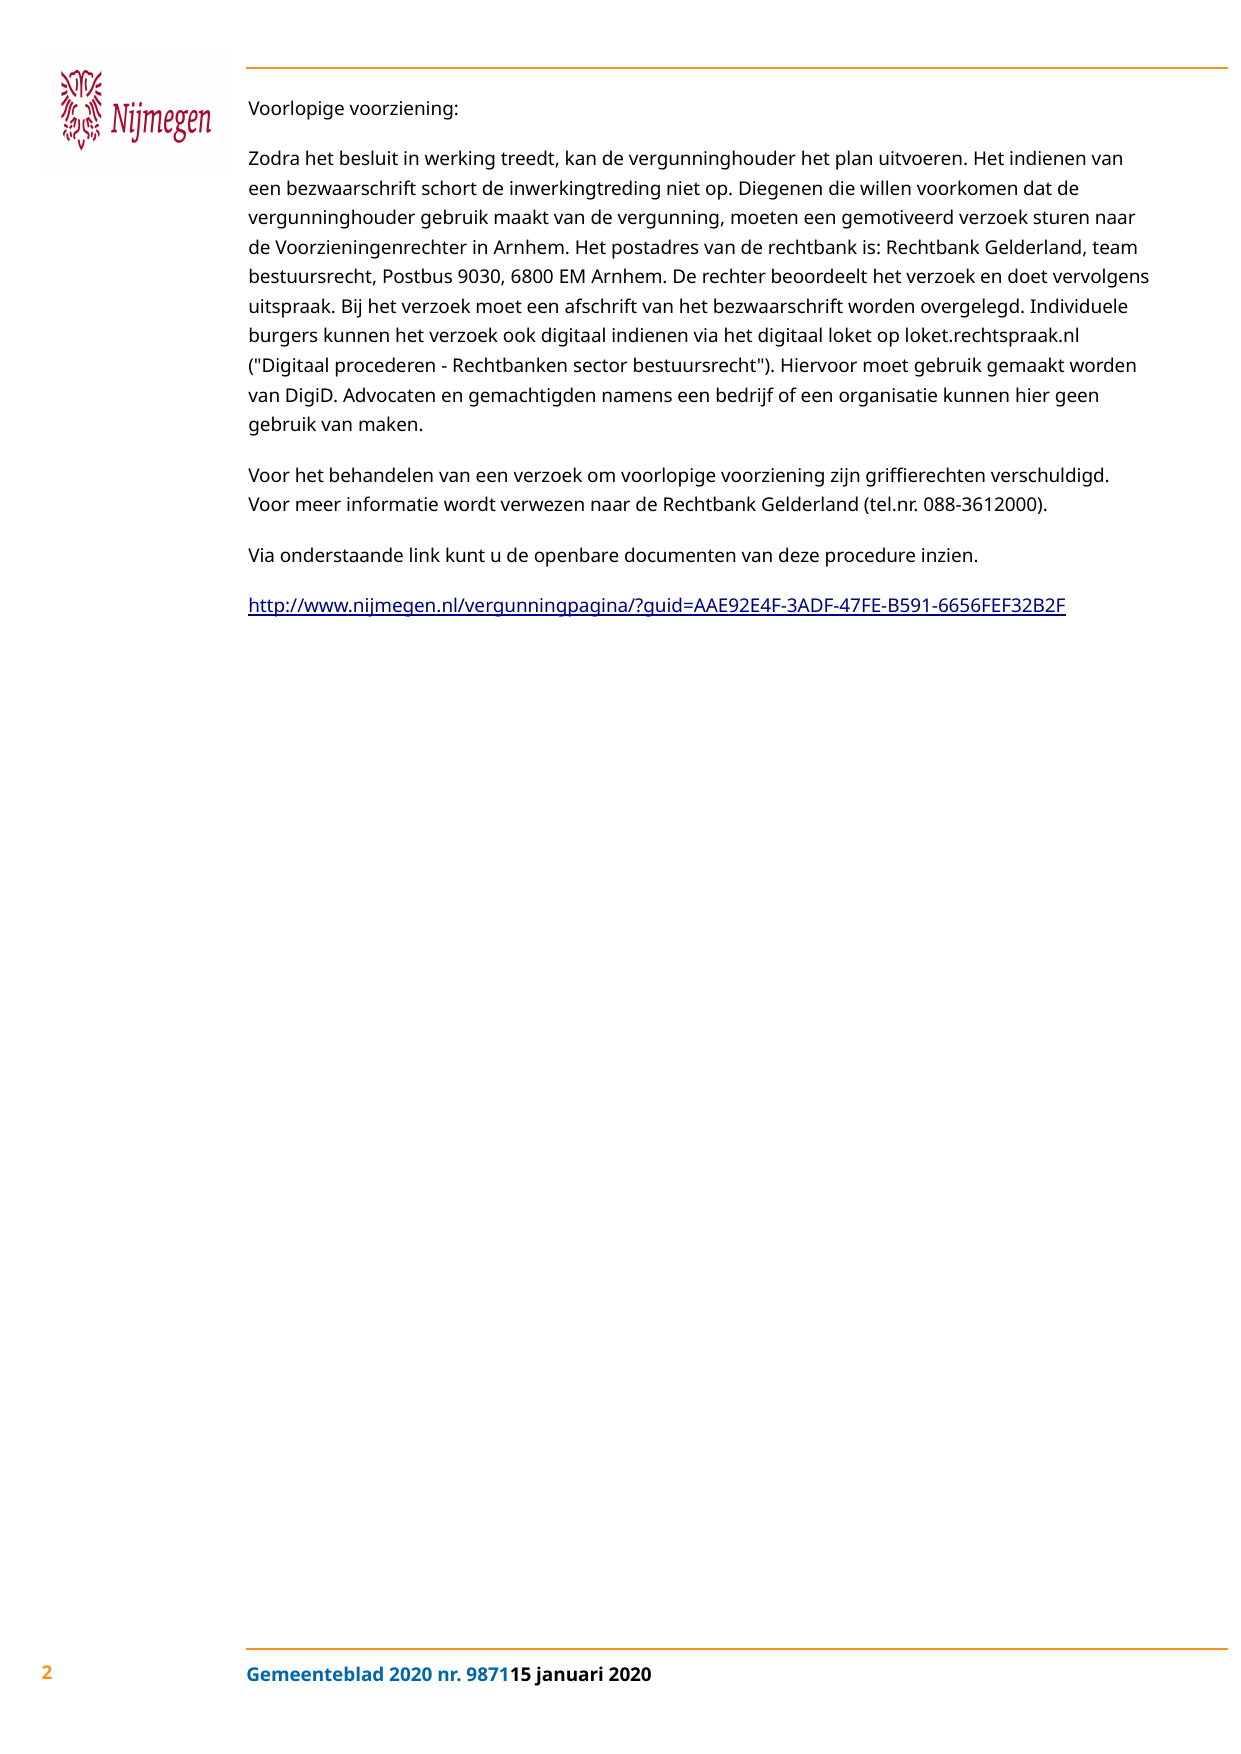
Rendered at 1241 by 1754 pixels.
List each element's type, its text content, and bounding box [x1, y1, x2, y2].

text Voor het behandelen van een verzoek om voorlopige voorziening zijn griffierechten verschuldigd. Voor meer informatie wordt verwezen naar de Rechtbank Gelderland (tel.nr. 088-3612000). [248, 462, 1152, 517]
text Voorlopige voorziening: [248, 95, 1152, 121]
text http://www.nijmegen.nl/vergunningpagina/?guid=AAE92E4F-3ADF-47FE-B591-6656FEF32B2F [248, 592, 1152, 618]
text Via onderstaande link kunt u de openbare documenten van deze procedure inzien. [248, 542, 1152, 568]
picture [41, 47, 231, 172]
text Zodra het besluit in werking treedt, kan de vergunninghouder het plan uitvoeren. Het indienen van een bezwaarschrift schort de inwerkingtreding niet op. Diegenen die willen voorkomen dat de vergunninghouder gebruik maakt van de vergunning, moeten een gemotiveerd verzoek sturen naar de Voorzieningenrechter in Arnhem. Het postadres van de rechtbank is: Rechtbank Gelderland, team bestuursrecht, Postbus 9030, 6800 EM Arnhem. De rechter beoordeelt het verzoek en doet vervolgens uitspraak. Bij het verzoek moet een afschrift van het bezwaarschrift worden overgelegd. Individuele burgers kunnen het verzoek ook digitaal indienen via het digitaal loket op loket.rechtspraak.nl ("Digitaal procederen - Rechtbanken sector bestuursrecht"). Hiervoor moet gebruik gemaakt worden van DigiD. Advocaten en gemachtigden namens een bedrijf of een organisatie kunnen hier geen gebruik van maken. [248, 145, 1152, 437]
